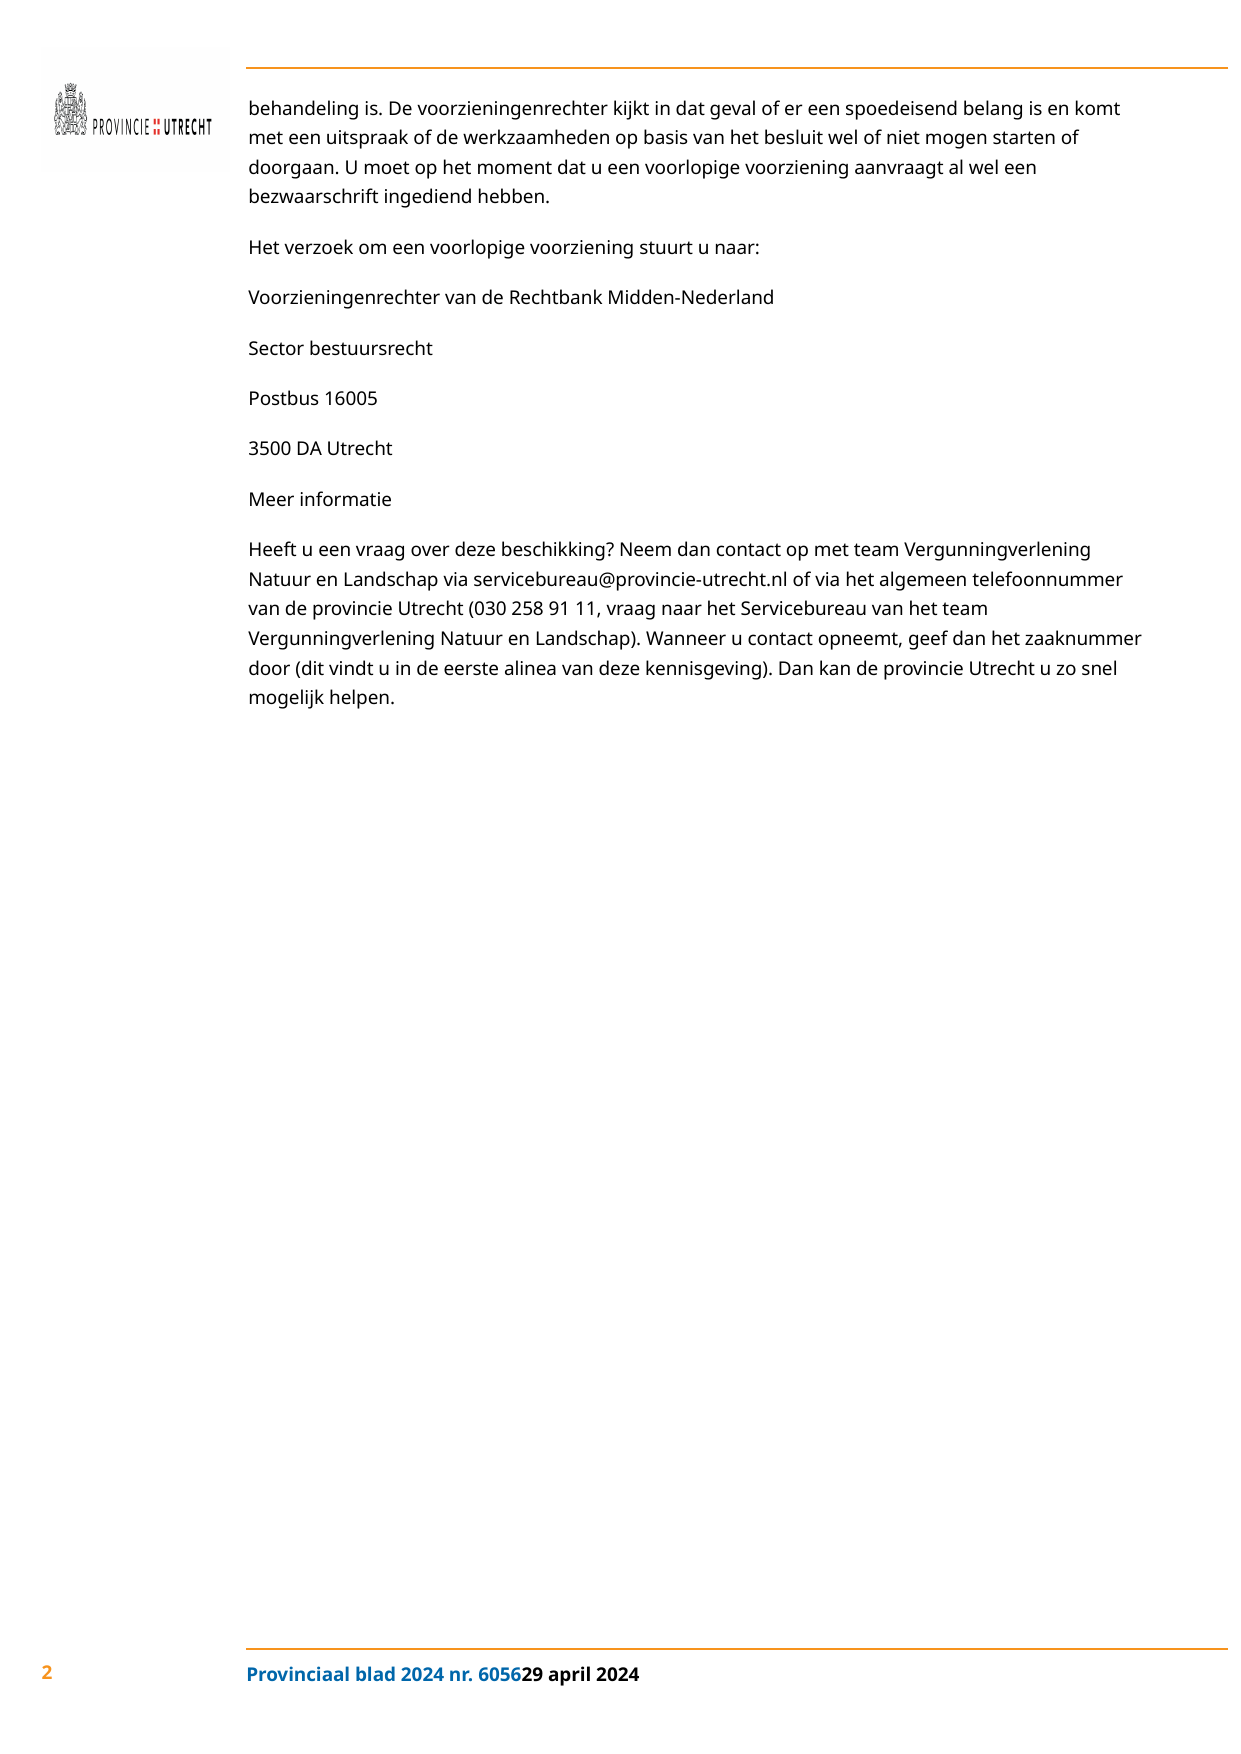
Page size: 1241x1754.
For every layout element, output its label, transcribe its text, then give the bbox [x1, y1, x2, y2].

text Postbus 16005 [248, 385, 1152, 411]
text Meer informatie [248, 486, 1152, 512]
text Sector bestuursrecht [248, 335, 1152, 361]
text behandeling is. De voorzieningenrechter kijkt in dat geval of er een spoedeisend belang is en komt met een uitspraak of de werkzaamheden op basis van het besluit wel of niet mogen starten of doorgaan. U moet op het moment dat u een voorlopige voorziening aanvraagt al wel een bezwaarschrift ingediend hebben. [248, 95, 1152, 209]
text Heeft u een vraag over deze beschikking? Neem dan contact op met team Vergunningverlening Natuur en Landschap via servicebureau@provincie-utrecht.nl of via het algemeen telefoonnummer van de provincie Utrecht (030 258 91 11, vraag naar het Servicebureau van het team Vergunningverlening Natuur en Landschap). Wanneer u contact opneemt, geef dan het zaaknummer door (dit vindt u in de eerste alinea van deze kennisgeving). Dan kan de provincie Utrecht u zo snel mogelijk helpen. [248, 536, 1152, 710]
text 3500 DA Utrecht [248, 436, 1152, 461]
picture [41, 47, 231, 172]
text Voorzieningenrechter van de Rechtbank Midden-Nederland [248, 284, 1152, 310]
text Het verzoek om een voorlopige voorziening stuurt u naar: [248, 234, 1152, 260]
